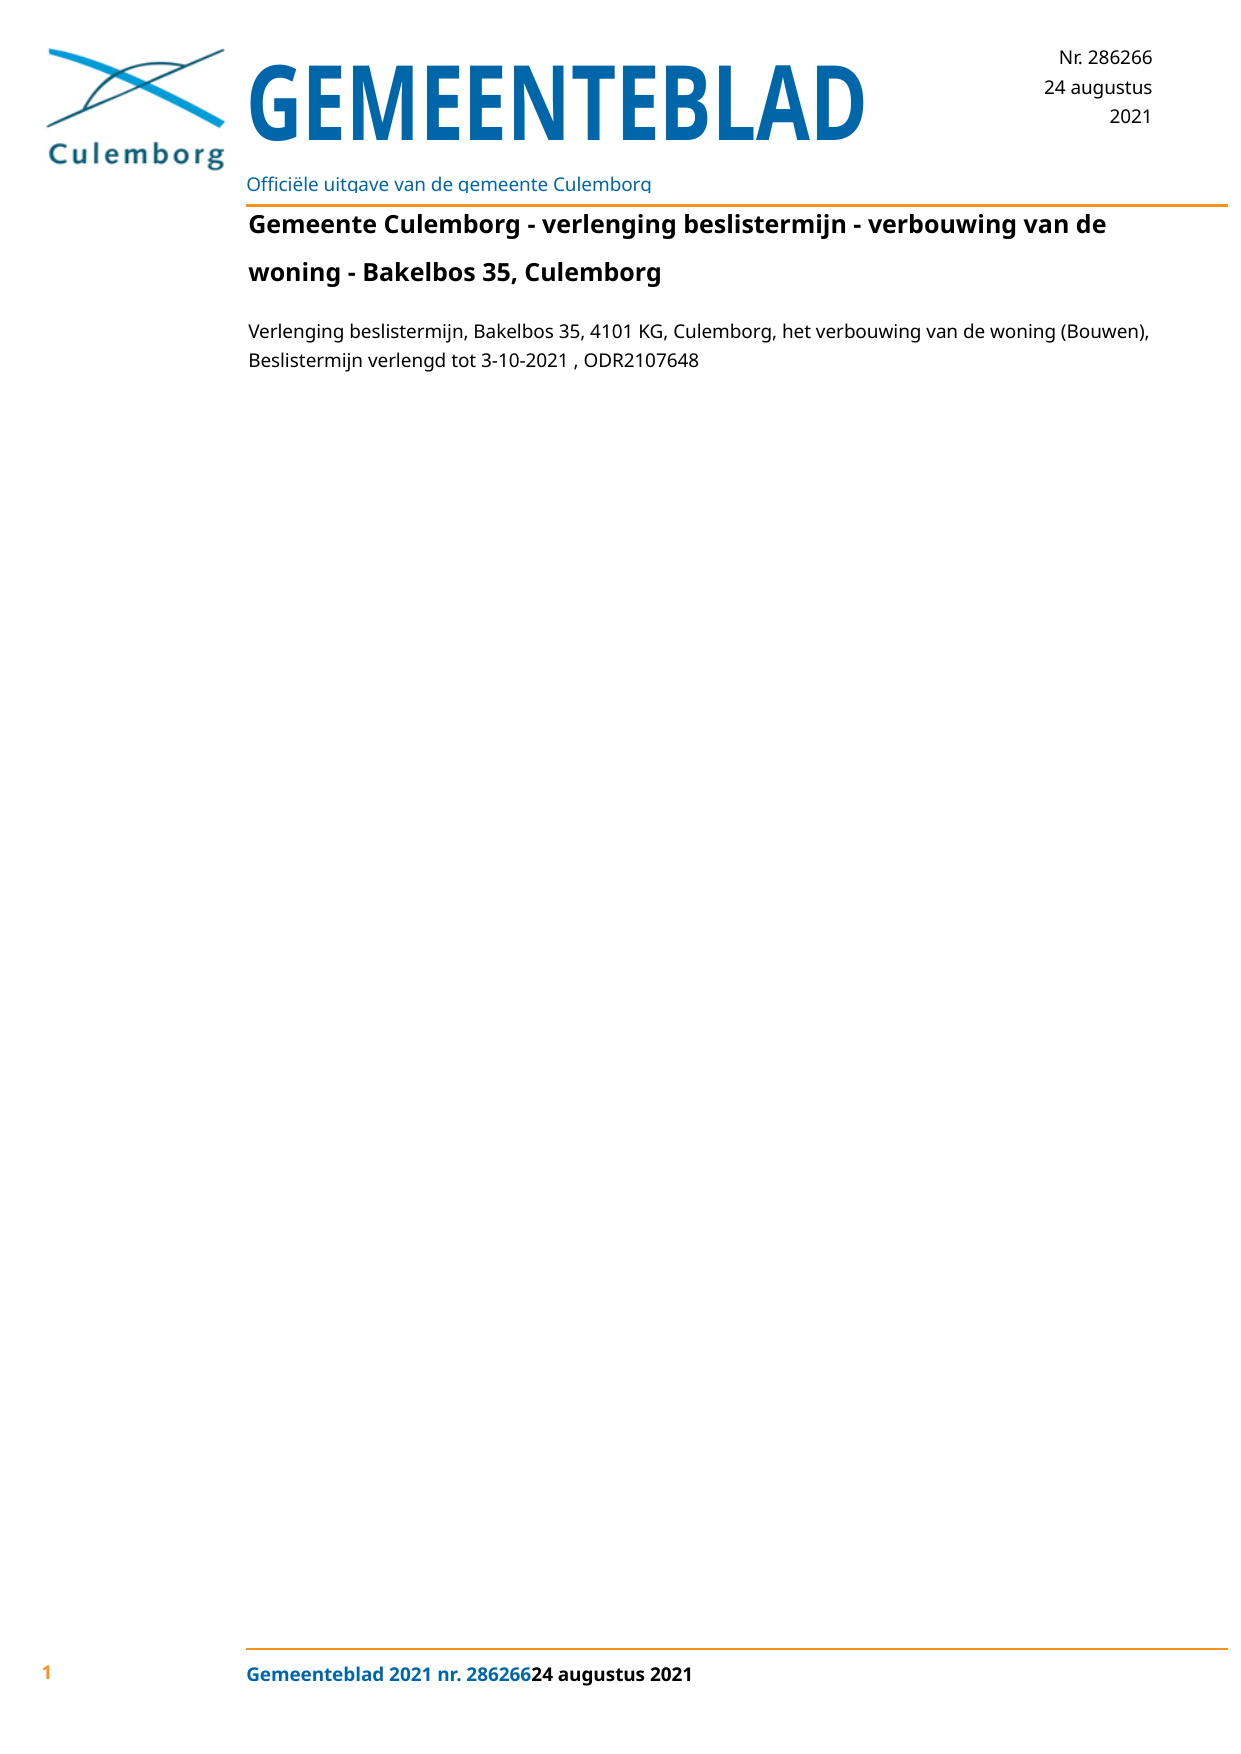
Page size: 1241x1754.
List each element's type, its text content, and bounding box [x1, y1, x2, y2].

text Gemeente Culemborg - verlenging beslistermijn - verbouwing van de woning - Bakelbos 35, Culemborg [248, 207, 1152, 288]
picture [41, 47, 231, 172]
text Verlenging beslistermijn, Bakelbos 35, 4101 KG, Culemborg, het verbouwing van de woning (Bouwen), Beslistermijn verlengd tot 3-10-2021 , ODR2107648 [248, 318, 1152, 373]
